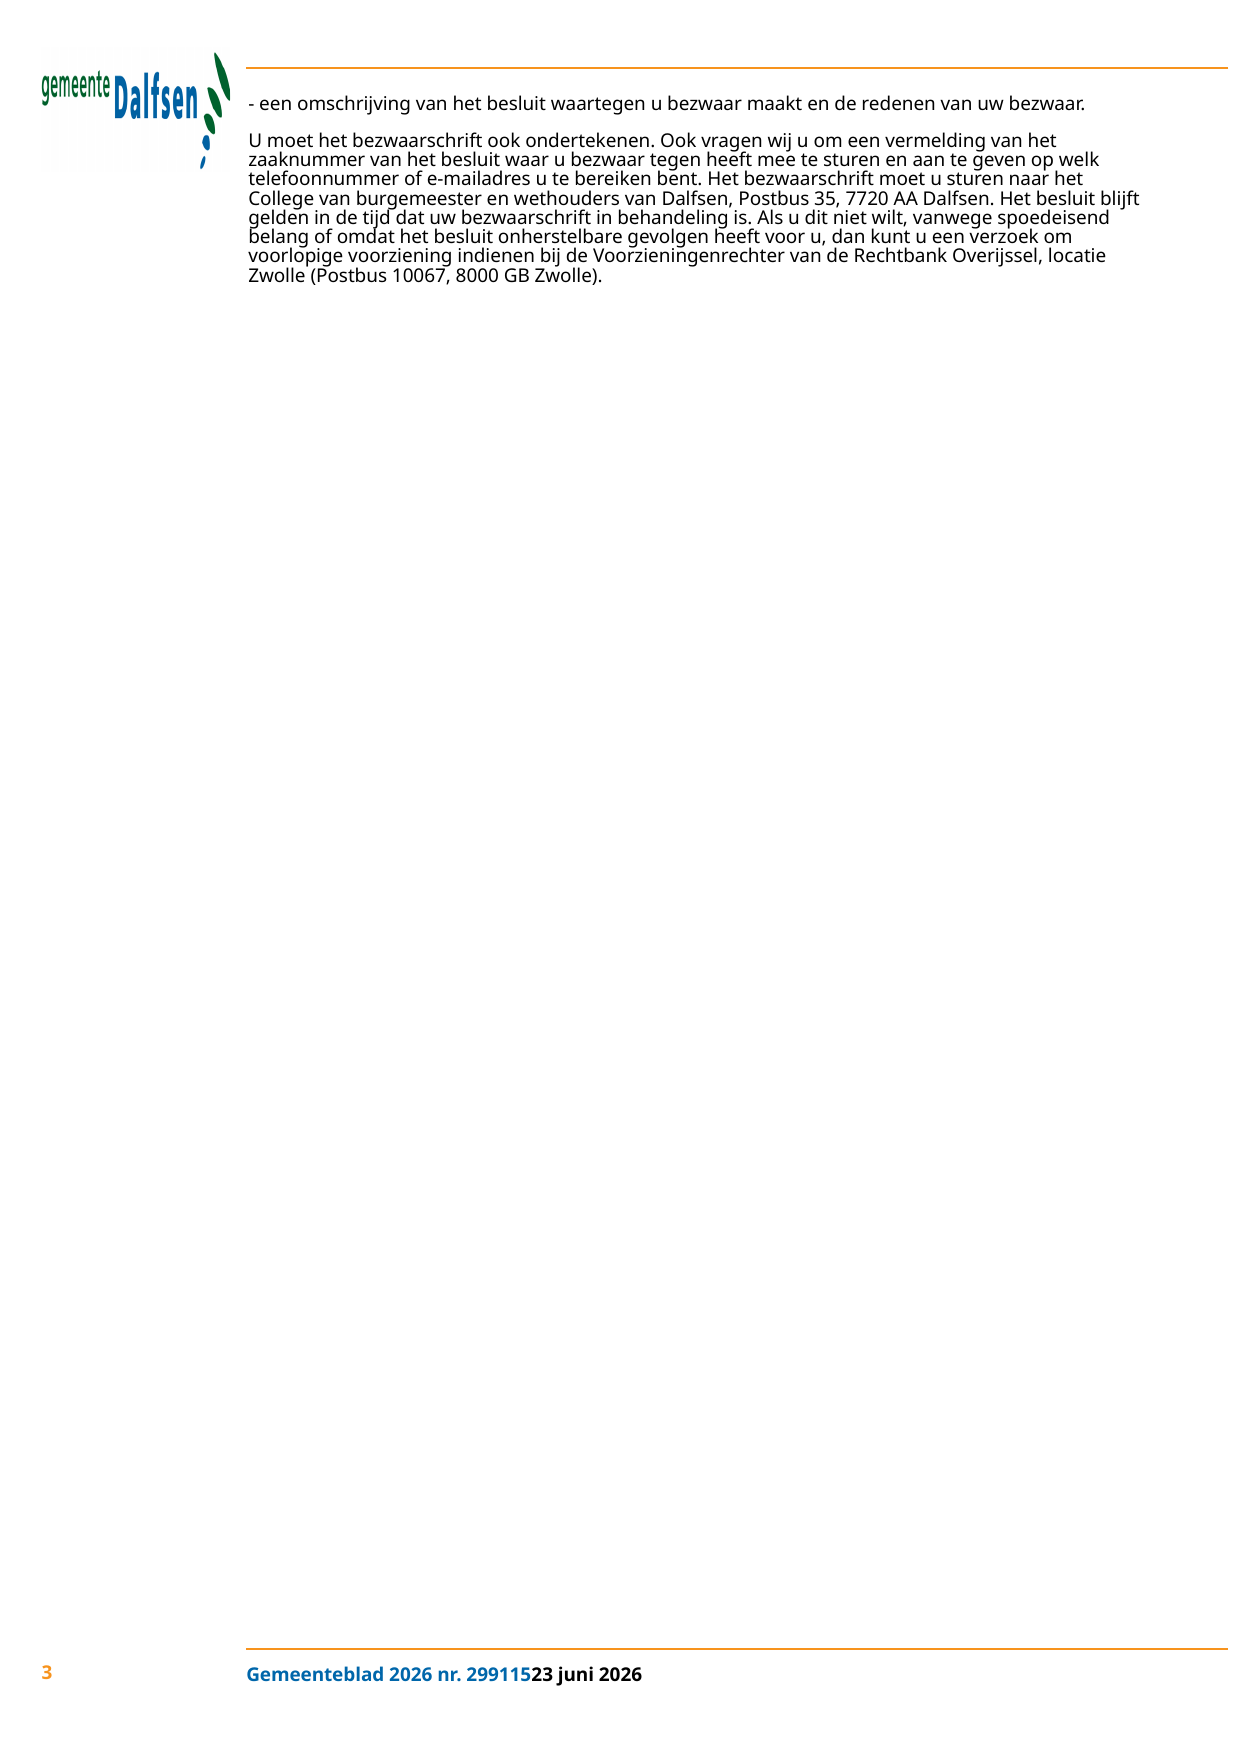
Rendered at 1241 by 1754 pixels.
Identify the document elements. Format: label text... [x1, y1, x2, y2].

text U moet het bezwaarschrift ook ondertekenen. Ook vragen wij u om een vermelding van het zaaknummer van het besluit waar u bezwaar tegen heeft mee te sturen en aan te geven op welk telefoonnummer of e-mailadres u te bereiken bent. Het bezwaarschrift moet u sturen naar het College van burgemeester en wethouders van Dalfsen, Postbus 35, 7720 AA Dalfsen. Het besluit blijft gelden in de tijd dat uw bezwaarschrift in behandeling is. Als u dit niet wilt, vanwege spoedeisend belang of omdat het besluit onherstelbare gevolgen heeft voor u, dan kunt u een verzoek om voorlopige voorziening indienen bij de Voorzieningenrechter van de Rechtbank Overijssel, locatie Zwolle (Postbus 10067, 8000 GB Zwolle). [248, 132, 1152, 286]
text - een omschrijving van het besluit waartegen u bezwaar maakt en de redenen van uw bezwaar. [248, 95, 1152, 114]
picture [41, 47, 231, 172]
